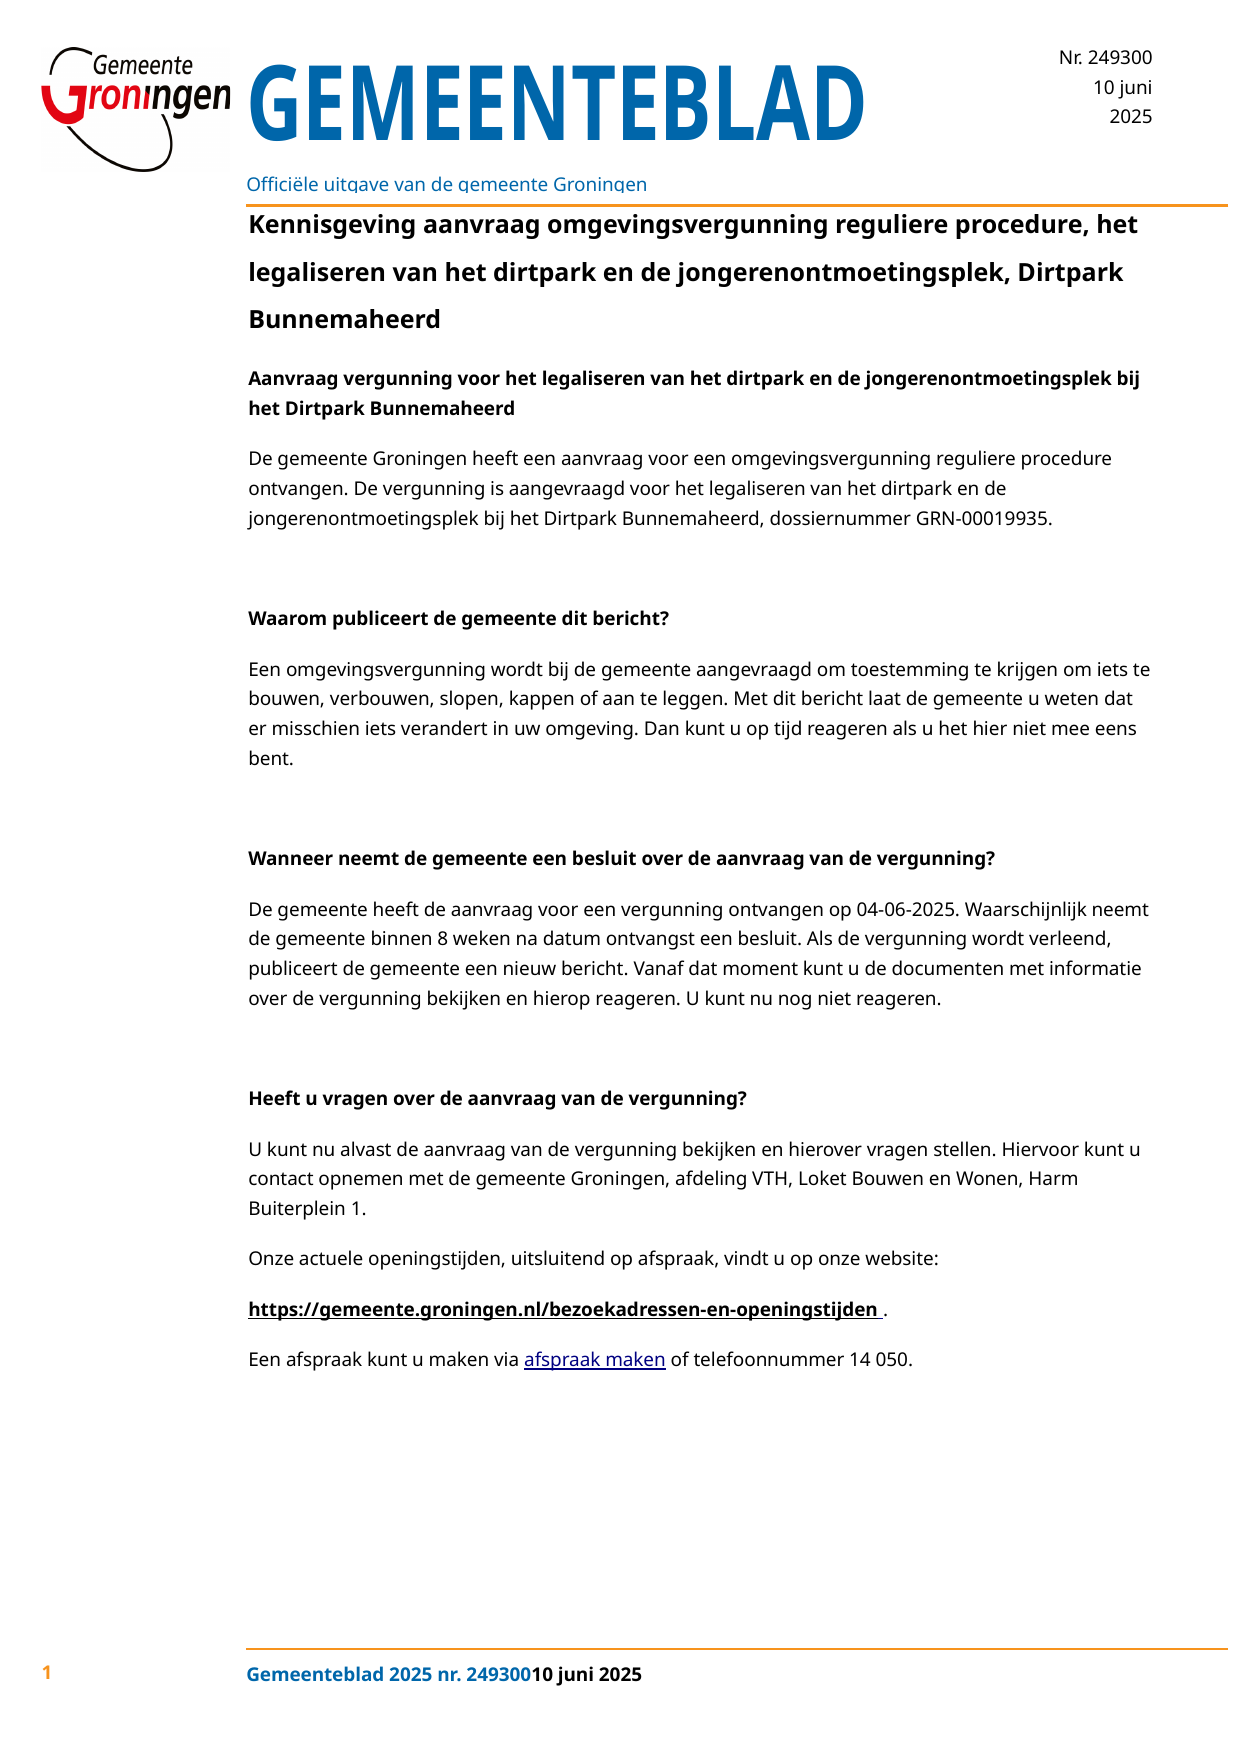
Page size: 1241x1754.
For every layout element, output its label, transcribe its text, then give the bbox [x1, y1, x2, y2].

text Een afspraak kunt u maken via afspraak maken of telefoonnummer 14 050. [248, 1346, 1152, 1372]
text Aanvraag vergunning voor het legaliseren van het dirtpark en de jongerenontmoetingsplek bij het Dirtpark Bunnemaheerd [248, 366, 1152, 421]
text De gemeente Groningen heeft een aanvraag voor een omgevingsvergunning reguliere procedure ontvangen. De vergunning is aangevraagd voor het legaliseren van het dirtpark en de jongerenontmoetingsplek bij het Dirtpark Bunnemaheerd, dossiernummer GRN-00019935. [248, 446, 1152, 530]
text Kennisgeving aanvraag omgevingsvergunning reguliere procedure, het legaliseren van het dirtpark en de jongerenontmoetingsplek, Dirtpark Bunnemaheerd [248, 207, 1152, 336]
text Heeft u vragen over de aanvraag van de vergunning? [248, 1086, 1152, 1111]
text Wanneer neemt de gemeente een besluit over de aanvraag van de vergunning? [248, 846, 1152, 871]
picture [41, 47, 231, 172]
text De gemeente heeft de aanvraag voor een vergunning ontvangen op 04-06-2025. Waarschijnlijk neemt de gemeente binnen 8 weken na datum ontvangst een besluit. Als de vergunning wordt verleend, publiceert de gemeente een nieuw bericht. Vanaf dat moment kunt u de documenten met informatie over de vergunning bekijken en hierop reageren. U kunt nu nog niet reageren. [248, 896, 1152, 1010]
text https://gemeente.groningen.nl/bezoekadressen-en-openingstijden . [248, 1296, 1152, 1322]
text Onze actuele openingstijden, uitsluitend op afspraak, vindt u op onze website: [248, 1246, 1152, 1271]
text Een omgevingsvergunning wordt bij de gemeente aangevraagd om toestemming te krijgen om iets te bouwen, verbouwen, slopen, kappen of aan te leggen. Met dit bericht laat de gemeente u weten dat er misschien iets verandert in uw omgeving. Dan kunt u op tijd reageren als u het hier niet mee eens bent. [248, 656, 1152, 770]
text U kunt nu alvast de aanvraag van de vergunning bekijken en hierover vragen stellen. Hiervoor kunt u contact opnemen met de gemeente Groningen, afdeling VTH, Loket Bouwen en Wonen, Harm Buiterplein 1. [248, 1136, 1152, 1221]
text Waarom publiceert de gemeente dit bericht? [248, 606, 1152, 631]
